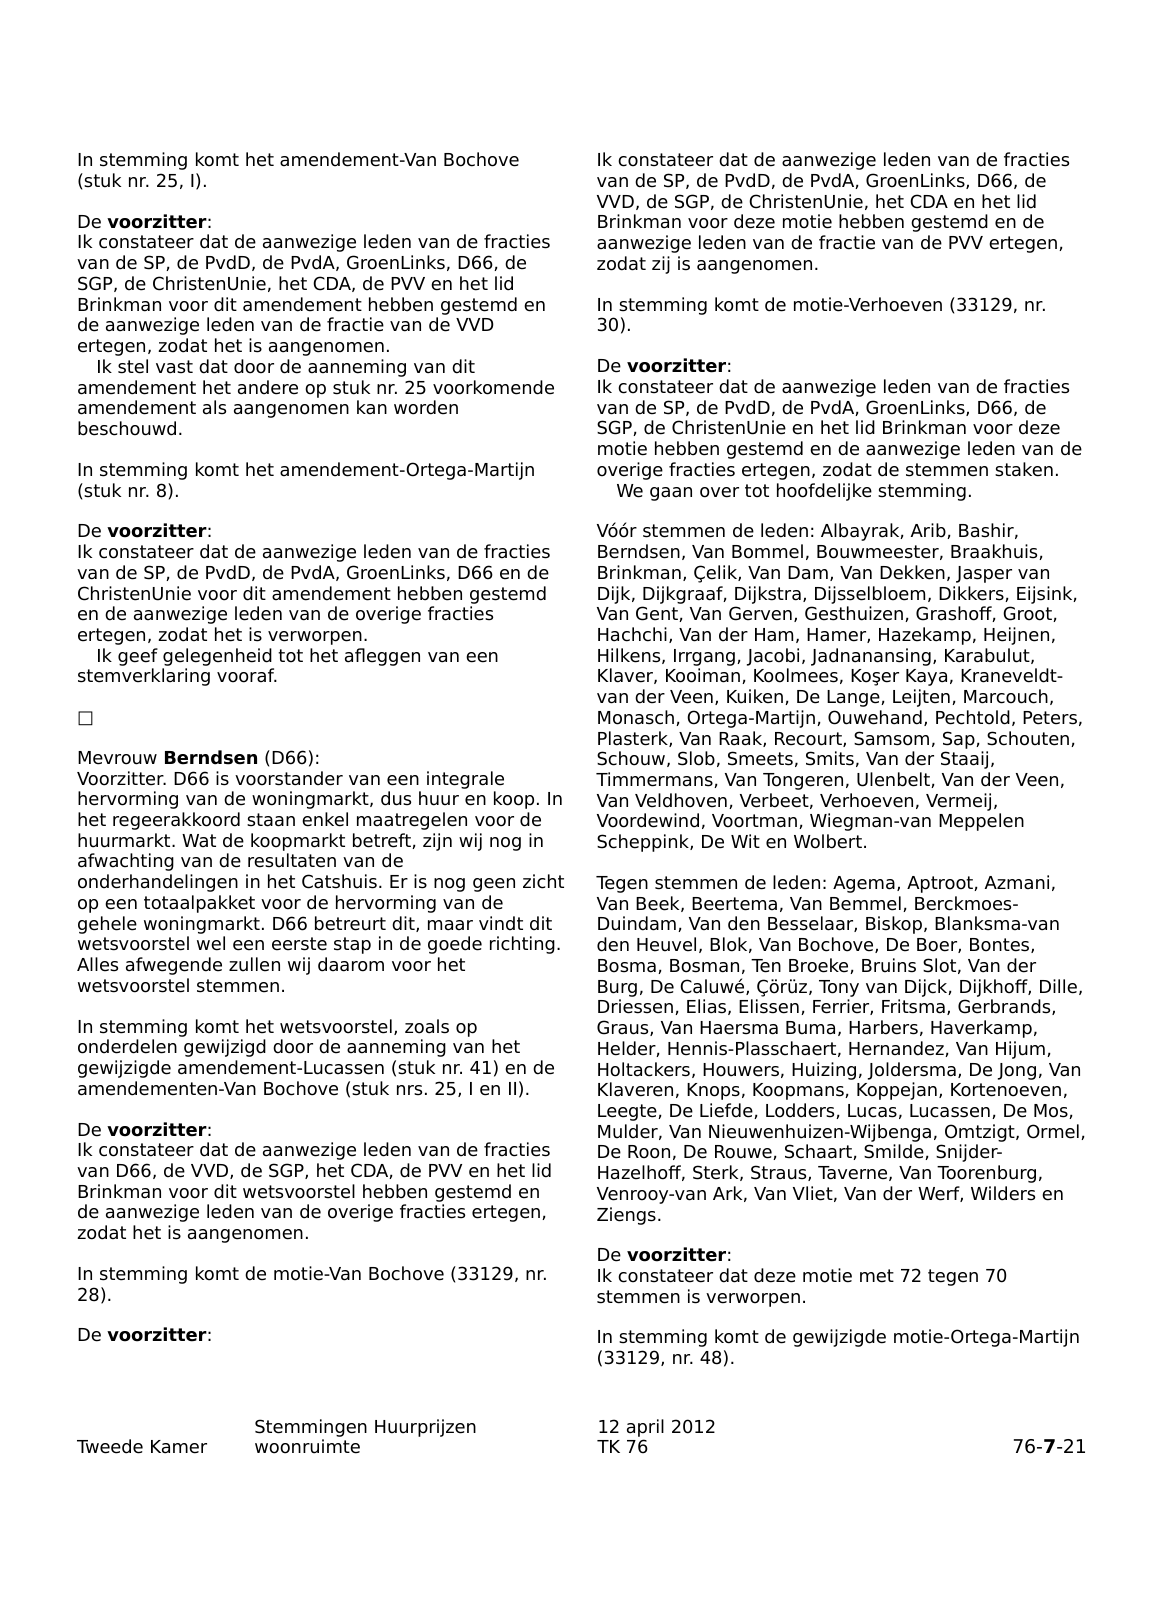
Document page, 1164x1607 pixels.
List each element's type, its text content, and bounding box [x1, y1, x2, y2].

text We gaan over tot hoofdelijke stemming. [596, 480, 1087, 501]
text De voorzitter: [77, 1325, 567, 1346]
text Ik constateer dat de aanwezige leden van de fracties van de SP, de PvdD, de PvdA, GroenLinks, D66, de SGP, de ChristenUnie en het lid Brinkman voor deze motie hebben gestemd en de aanwezige leden van de overige fracties ertegen, zodat de stemmen staken. [596, 377, 1087, 480]
text Voorzitter. D66 is voorstander van een integrale hervorming van de woningmarkt, dus huur en koop. In het regeerakkoord staan enkel maatregelen voor de huurmarkt. Wat de koopmarkt betreft, zijn wij nog in afwachting van de resultaten van de onderhandelingen in het Catshuis. Er is nog geen zicht op een totaalpakket voor de hervorming van de gehele woningmarkt. D66 betreurt dit, maar vindt dit wetsvoorstel wel een eerste stap in de goede richting. Alles afwegende zullen wij daarom voor het wetsvoorstel stemmen. [77, 768, 567, 996]
text In stemming komt de motie-Verhoeven (33129, nr. 30). [596, 294, 1087, 336]
text Ik constateer dat de aanwezige leden van de fracties van de SP, de PvdD, de PvdA, GroenLinks, D66, de SGP, de ChristenUnie, het CDA, de PVV en het lid Brinkman voor dit amendement hebben gestemd en de aanwezige leden van de fractie van de VVD ertegen, zodat het is aangenomen. [77, 232, 567, 357]
text □ [77, 707, 567, 728]
text In stemming komt het amendement-Ortega-Martijn (stuk nr. 8). [77, 460, 567, 501]
text In stemming komt het amendement-Van Bochove (stuk nr. 25, I). [77, 150, 567, 192]
text Ik stel vast dat door de aanneming van dit amendement het andere op stuk nr. 25 voorkomende amendement als aangenomen kan worden beschouwd. [77, 357, 567, 440]
text Ik constateer dat de aanwezige leden van de fracties van D66, de VVD, de SGP, het CDA, de PVV en het lid Brinkman voor dit wetsvoorstel hebben gestemd en de aanwezige leden van de overige fracties ertegen, zodat het is aangenomen. [77, 1140, 567, 1244]
text Ik geef gelegenheid tot het afleggen van een stemverklaring vooraf. [77, 646, 567, 687]
text In stemming komt het wetsvoorstel, zoals op onderdelen gewijzigd door de aanneming van het gewijzigde amendement-Lucassen (stuk nr. 41) en de amendementen-Van Bochove (stuk nrs. 25, I en II). [77, 1016, 567, 1099]
text In stemming komt de motie-Van Bochove (33129, nr. 28). [77, 1264, 567, 1305]
text Tegen stemmen de leden: Agema, Aptroot, Azmani, Van Beek, Beertema, Van Bemmel, Berckmoes-Duindam, Van den Besselaar, Biskop, Blanksma-van den Heuvel, Blok, Van Bochove, De Boer, Bontes, Bosma, Bosman, Ten Broeke, Bruins Slot, Van der Burg, De Caluwé, Çörüz, Tony van Dijck, Dijkhoff, Dille, Driessen, Elias, Elissen, Ferrier, Fritsma, Gerbrands, Graus, Van Haersma Buma, Harbers, Haverkamp, Helder, Hennis-Plasschaert, Hernandez, Van Hijum, Holtackers, Houwers, Huizing, Joldersma, De Jong, Van Klaveren, Knops, Koopmans, Koppejan, Kortenoeven, Leegte, De Liefde, Lodders, Lucas, Lucassen, De Mos, Mulder, Van Nieuwenhuizen-Wijbenga, Omtzigt, Ormel, De Roon, De Rouwe, Schaart, Smilde, Snijder-Hazelhoff, Sterk, Straus, Taverne, Van Toorenburg, Venrooy-van Ark, Van Vliet, Van der Werf, Wilders en Ziengs. [596, 873, 1087, 1225]
text De voorzitter: [596, 356, 1087, 377]
text Ik constateer dat de aanwezige leden van de fracties van de SP, de PvdD, de PvdA, GroenLinks, D66 en de ChristenUnie voor dit amendement hebben gestemd en de aanwezige leden van de overige fracties ertegen, zodat het is verworpen. [77, 542, 567, 646]
text De voorzitter: [77, 1119, 567, 1140]
text Vóór stemmen de leden: Albayrak, Arib, Bashir, Berndsen, Van Bommel, Bouwmeester, Braakhuis, Brinkman, Çelik, Van Dam, Van Dekken, Jasper van Dijk, Dijkgraaf, Dijkstra, Dijsselbloem, Dikkers, Eijsink, Van Gent, Van Gerven, Gesthuizen, Grashoff, Groot, Hachchi, Van der Ham, Hamer, Hazekamp, Heijnen, Hilkens, Irrgang, Jacobi, Jadnanansing, Karabulut, Klaver, Kooiman, Koolmees, Koşer Kaya, Kraneveldt-van der Veen, Kuiken, De Lange, Leijten, Marcouch, Monasch, Ortega-Martijn, Ouwehand, Pechtold, Peters, Plasterk, Van Raak, Recourt, Samsom, Sap, Schouten, Schouw, Slob, Smeets, Smits, Van der Staaij, Timmermans, Van Tongeren, Ulenbelt, Van der Veen, Van Veldhoven, Verbeet, Verhoeven, Vermeij, Voordewind, Voortman, Wiegman-van Meppelen Scheppink, De Wit en Wolbert. [596, 521, 1087, 853]
text Ik constateer dat deze motie met 72 tegen 70 stemmen is verworpen. [596, 1266, 1087, 1307]
text De voorzitter: [77, 521, 567, 542]
text In stemming komt de gewijzigde motie-Ortega-Martijn (33129, nr. 48). [596, 1327, 1087, 1369]
text Mevrouw Berndsen (D66): [77, 748, 567, 768]
text De voorzitter: [596, 1245, 1087, 1266]
text Ik constateer dat de aanwezige leden van de fracties van de SP, de PvdD, de PvdA, GroenLinks, D66, de VVD, de SGP, de ChristenUnie, het CDA en het lid Brinkman voor deze motie hebben gestemd en de aanwezige leden van de fractie van de PVV ertegen, zodat zij is aangenomen. [596, 150, 1087, 274]
text De voorzitter: [77, 212, 567, 232]
